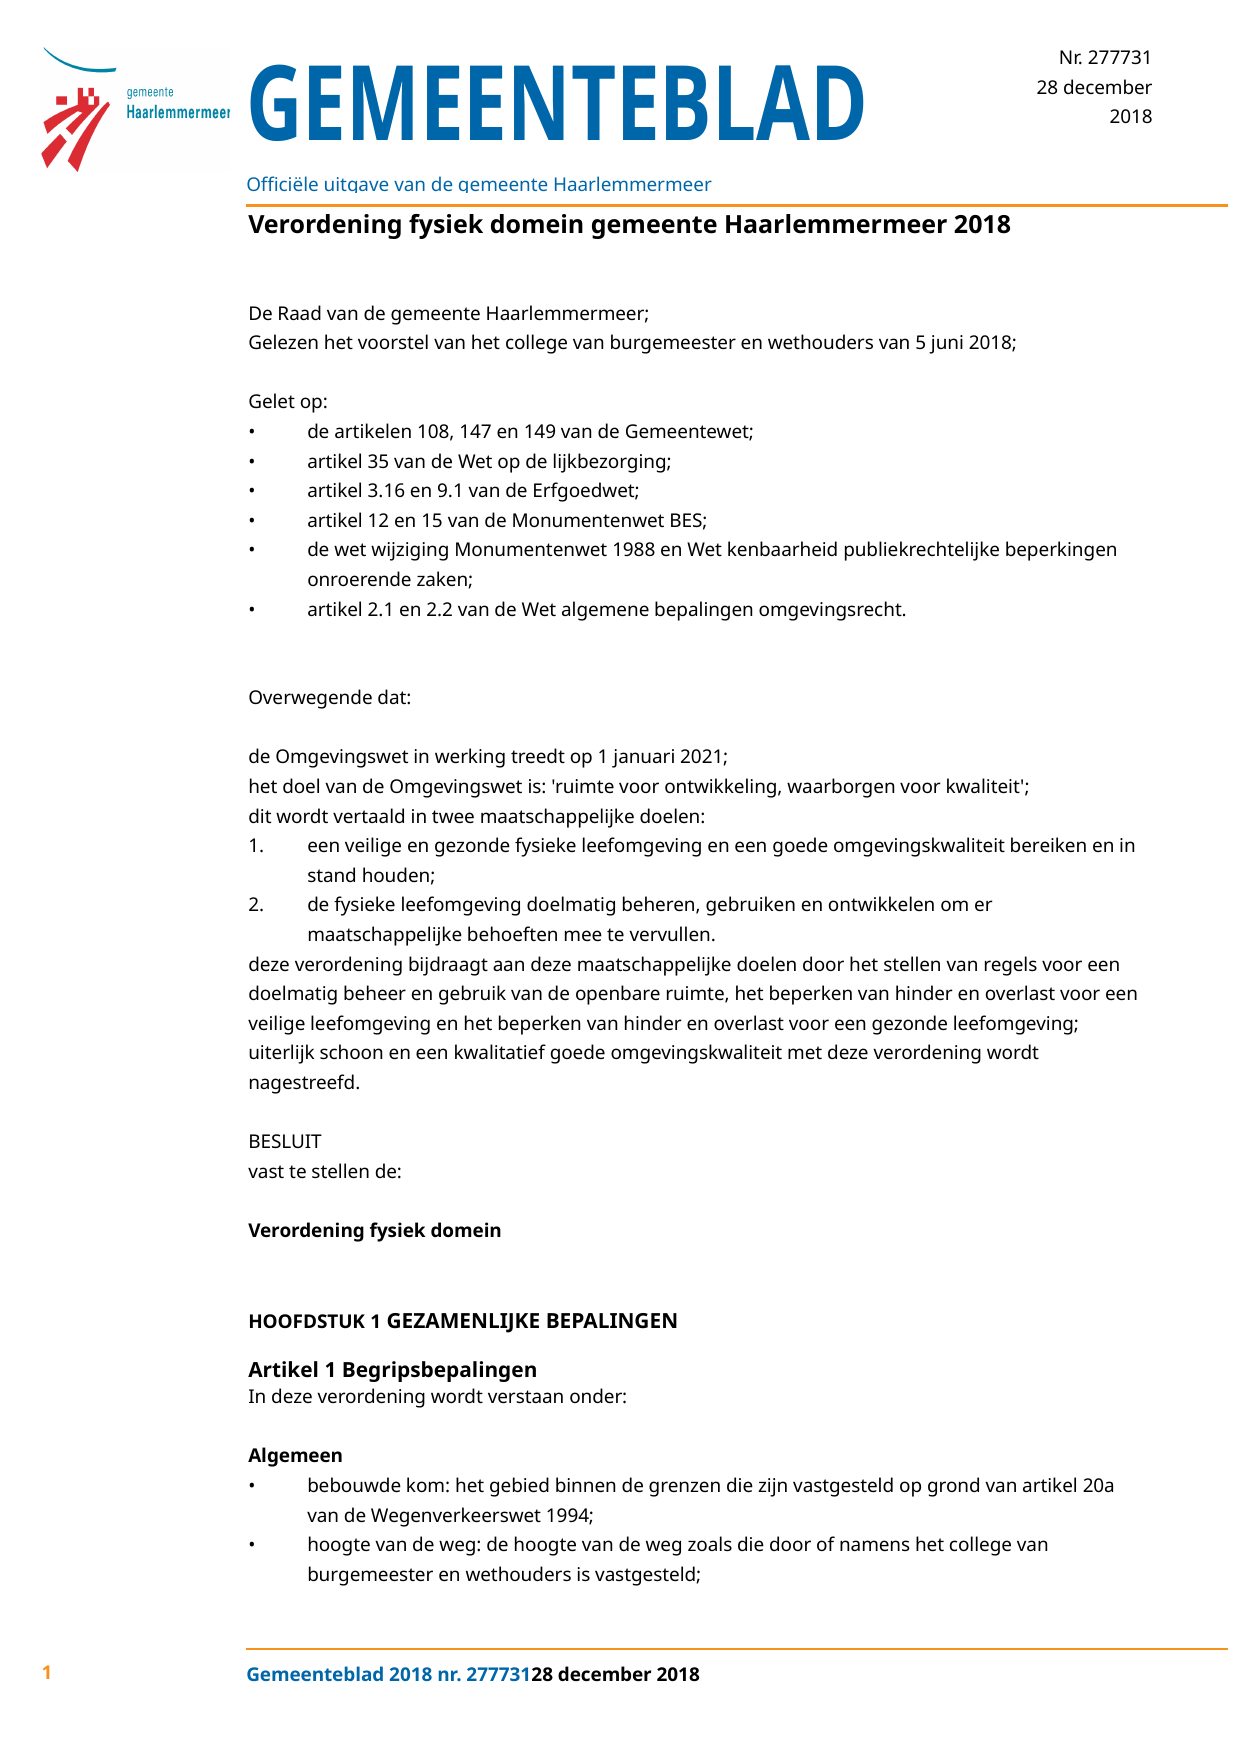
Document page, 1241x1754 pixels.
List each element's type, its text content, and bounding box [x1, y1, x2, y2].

list hoogte van de weg: de hoogte van de weg zoals die door of namens het college van burgemeester en wethouders is vastgesteld; [248, 1531, 1152, 1587]
text Verordening fysiek domein [248, 1217, 1152, 1243]
text Artikel 1 Begripsbepalingen [248, 1355, 1152, 1383]
text deze verordening bijdraagt aan deze maatschappelijke doelen door het stellen van regels voor een doelmatig beheer en gebruik van de openbare ruimte, het beperken van hinder en overlast voor een veilige leefomgeving en het beperken van hinder en overlast voor een gezonde leefomgeving; [248, 951, 1152, 1036]
text Overwegende dat: [248, 684, 1152, 710]
list bebouwde kom: het gebied binnen de grenzen die zijn vastgesteld op grond van artikel 20a van de Wegenverkeerswet 1994; [248, 1472, 1152, 1527]
list artikel 3.16 en 9.1 van de Erfgoedwet; [248, 477, 1152, 503]
text Gelezen het voorstel van het college van burgemeester en wethouders van 5 juni 2018; [248, 329, 1152, 355]
text Algemeen [248, 1443, 1152, 1468]
list artikel 35 van de Wet op de lijkbezorging; [248, 448, 1152, 473]
text Gelet op: [248, 389, 1152, 414]
text BESLUIT [248, 1128, 1152, 1154]
text uiterlijk schoon en een kwalitatief goede omgevingskwaliteit met deze verordening wordt nagestreefd. [248, 1039, 1152, 1095]
text HOOFDSTUK 1 GEZAMENLIJKE BEPALINGEN [248, 1306, 1152, 1334]
text dit wordt vertaald in twee maatschappelijke doelen: [248, 803, 1152, 828]
text Verordening fysiek domein gemeente Haarlemmermeer 2018 [248, 207, 1152, 241]
list artikel 2.1 en 2.2 van de Wet algemene bepalingen omgevingsrecht. [248, 596, 1152, 621]
list artikel 12 en 15 van de Monumentenwet BES; [248, 507, 1152, 533]
list een veilige en gezonde fysieke leefomgeving en een goede omgevingskwaliteit bereiken en in stand houden; [248, 832, 1152, 888]
text het doel van de Omgevingswet is: 'ruimte voor ontwikkeling, waarborgen voor kwaliteit'; [248, 773, 1152, 799]
picture [41, 47, 231, 172]
text De Raad van de gemeente Haarlemmermeer; [248, 300, 1152, 326]
text de Omgevingswet in werking treedt op 1 januari 2021; [248, 744, 1152, 769]
list de fysieke leefomgeving doelmatig beheren, gebruiken en ontwikkelen om er maatschappelijke behoeften mee te vervullen. [248, 892, 1152, 947]
list de artikelen 108, 147 en 149 van de Gemeentewet; [248, 418, 1152, 444]
text In deze verordening wordt verstaan onder: [248, 1383, 1152, 1409]
text vast te stellen de: [248, 1158, 1152, 1183]
list de wet wijziging Monumentenwet 1988 en Wet kenbaarheid publiekrechtelijke beperkingen onroerende zaken; [248, 537, 1152, 592]
